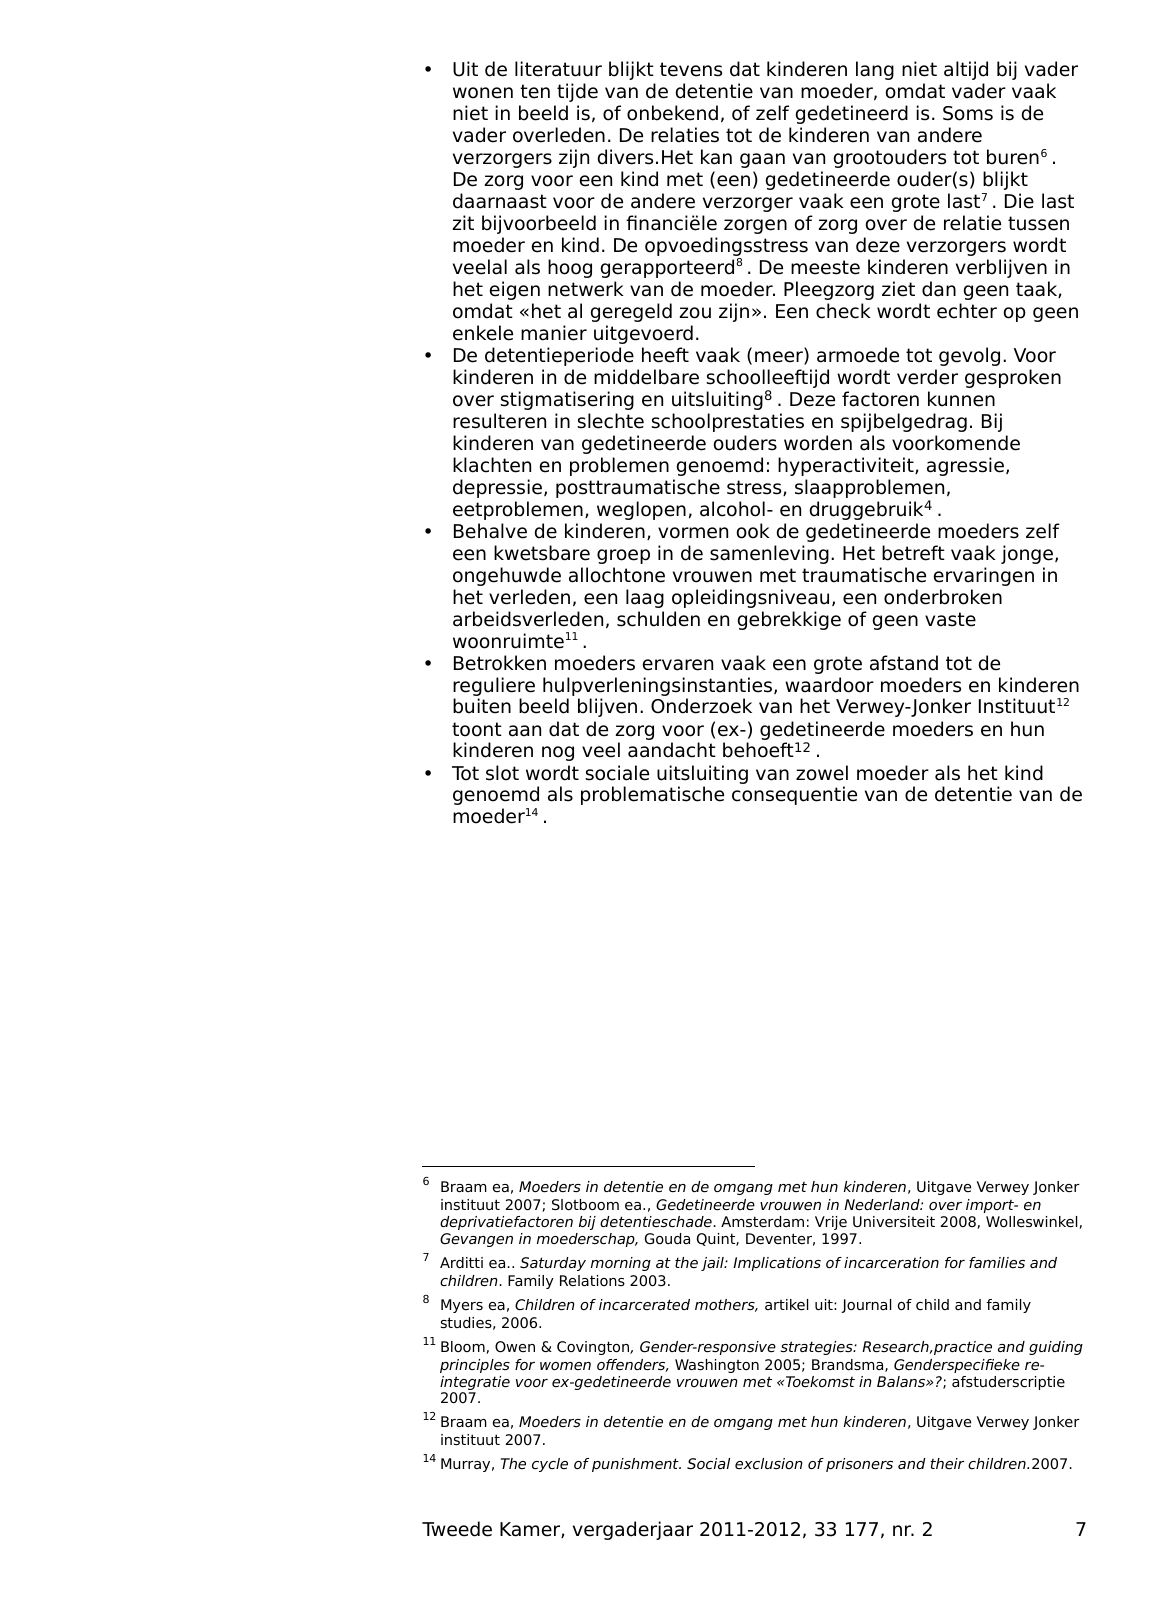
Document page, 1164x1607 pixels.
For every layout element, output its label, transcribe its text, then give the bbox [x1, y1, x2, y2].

text Arditti ea.. Saturday morning at the jail: Implications of incarceration for families and children. Family Relations 2003. [422, 1251, 1087, 1290]
text Braam ea, Moeders in detentie en de omgang met hun kinderen, Uitgave Verwey Jonker instituut 2007. [422, 1410, 1087, 1449]
text • Betrokken moeders ervaren vaak een grote afstand tot de reguliere hulpverleningsinstanties, waardoor moeders en kinderen buiten beeld blijven. Onderzoek van het Verwey-Jonker Instituut toont aan dat de zorg voor (ex-) gedetineerde moeders en hun kinderen nog veel aandacht behoeft12. [422, 652, 1087, 762]
text • Tot slot wordt sociale uitsluiting van zowel moeder als het kind genoemd als problematische consequentie van de detentie van de moeder. [422, 762, 1087, 828]
text • Uit de literatuur blijkt tevens dat kinderen lang niet altijd bij vader wonen ten tijde van de detentie van moeder, omdat vader vaak niet in beeld is, of onbekend, of zelf gedetineerd is. Soms is de vader overleden. De relaties tot de kinderen van andere verzorgers zijn divers.Het kan gaan van grootouders tot buren. De zorg voor een kind met (een) gedetineerde ouder(s) blijkt daarnaast voor de andere verzorger vaak een grote last. Die last zit bijvoorbeeld in financiële zorgen of zorg over de relatie tussen moeder en kind. De opvoedingsstress van deze verzorgers wordt veelal als hoog gerapporteerd. De meeste kinderen verblijven in het eigen netwerk van de moeder. Pleegzorg ziet dan geen taak, omdat «het al geregeld zou zijn». Een check wordt echter op geen enkele manier uitgevoerd. [422, 59, 1087, 345]
text Murray, The cycle of punishment. Social exclusion of prisoners and their children.2007. [422, 1452, 1087, 1474]
text Myers ea, Children of incarcerated mothers, artikel uit: Journal of child and family studies, 2006. [422, 1293, 1087, 1332]
text Braam ea, Moeders in detentie en de omgang met hun kinderen, Uitgave Verwey Jonker instituut 2007; Slotboom ea., Gedetineerde vrouwen in Nederland: over import- en deprivatiefactoren bij detentieschade. Amsterdam: Vrije Universiteit 2008, Wolleswinkel, Gevangen in moederschap, Gouda Quint, Deventer, 1997. [422, 1175, 1087, 1248]
text • De detentieperiode heeft vaak (meer) armoede tot gevolg. Voor kinderen in de middelbare schoolleeftijd wordt verder gesproken over stigmatisering en uitsluiting8. Deze factoren kunnen resulteren in slechte schoolprestaties en spijbelgedrag. Bij kinderen van gedetineerde ouders worden als voorkomende klachten en problemen genoemd: hyperactiviteit, agressie, depressie, posttraumatische stress, slaapproblemen, eetproblemen, weglopen, alcohol- en druggebruik4. [422, 345, 1087, 521]
text Bloom, Owen & Covington, Gender-responsive strategies: Research,practice and guiding principles for women offenders, Washington 2005; Brandsma, Genderspecifieke re-integratie voor ex-gedetineerde vrouwen met «Toekomst in Balans»?; afstuderscriptie 2007. [422, 1335, 1087, 1407]
text • Behalve de kinderen, vormen ook de gedetineerde moeders zelf een kwetsbare groep in de samenleving. Het betreft vaak jonge, ongehuwde allochtone vrouwen met traumatische ervaringen in het verleden, een laag opleidingsniveau, een onderbroken arbeidsverleden, schulden en gebrekkige of geen vaste woonruimte. [422, 521, 1087, 652]
